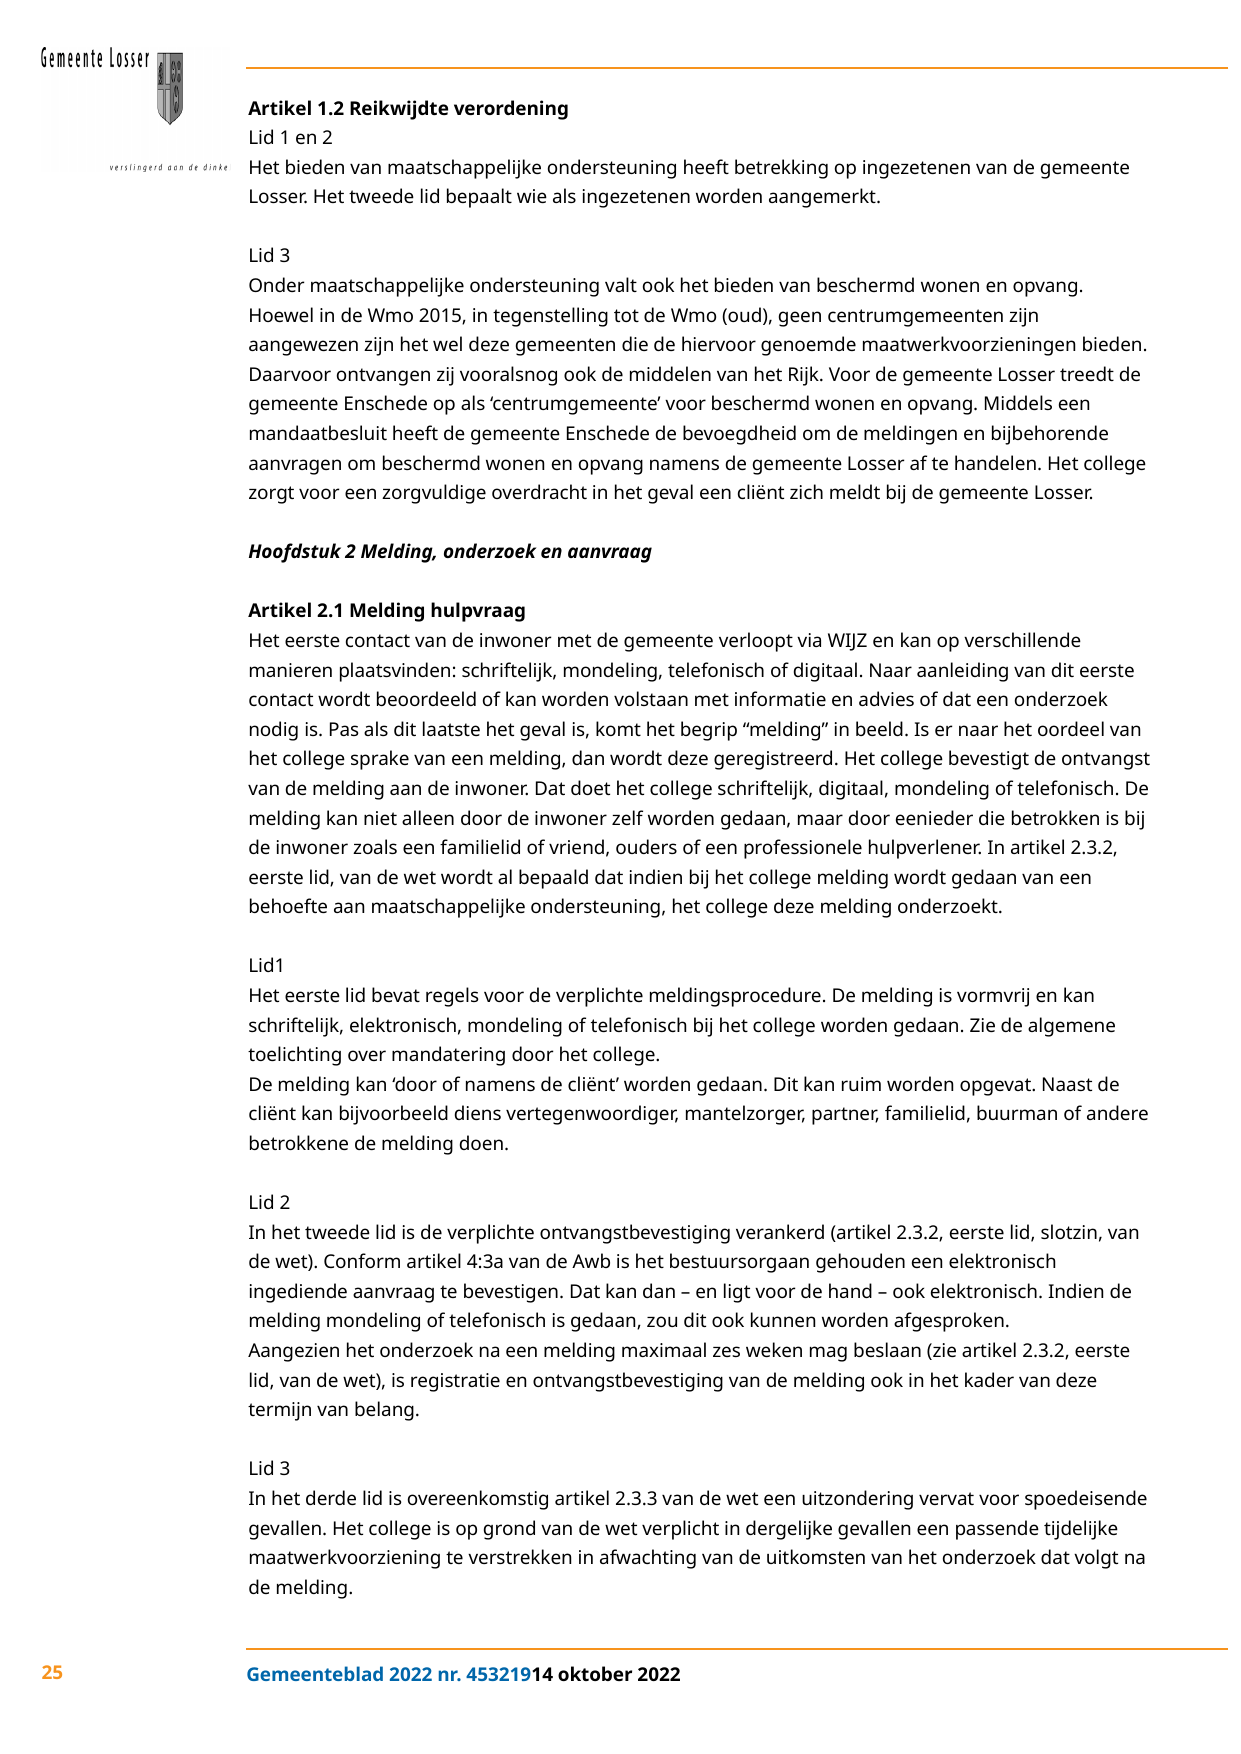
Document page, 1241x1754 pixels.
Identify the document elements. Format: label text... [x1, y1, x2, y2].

text De melding kan ‘door of namens de cliënt’ worden gedaan. Dit kan ruim worden opgevat. Naast de cliënt kan bijvoorbeeld diens vertegenwoordiger, mantelzorger, partner, familielid, buurman of andere betrokkene de melding doen. [248, 1071, 1152, 1156]
text Lid1 [248, 953, 1152, 978]
text Lid 3 [248, 1456, 1152, 1481]
text Artikel 1.2 Reikwijdte verordening [248, 95, 1152, 121]
text Aangezien het onderzoek na een melding maximaal zes weken mag beslaan (zie artikel 2.3.2, eerste lid, van de wet), is registratie en ontvangstbevestiging van de melding ook in het kader van deze termijn van belang. [248, 1337, 1152, 1422]
picture [41, 47, 231, 172]
text Het eerste contact van de inwoner met de gemeente verloopt via WIJZ en kan op verschillende manieren plaatsvinden: schriftelijk, mondeling, telefonisch of digitaal. Naar aanleiding van dit eerste contact wordt beoordeeld of kan worden volstaan met informatie en advies of dat een onderzoek nodig is. Pas als dit laatste het geval is, komt het begrip “melding” in beeld. Is er naar het oordeel van het college sprake van een melding, dan wordt deze geregistreerd. Het college bevestigt de ontvangst van de melding aan de inwoner. Dat doet het college schriftelijk, digitaal, mondeling of telefonisch. De melding kan niet alleen door de inwoner zelf worden gedaan, maar door eenieder die betrokken is bij de inwoner zoals een familielid of vriend, ouders of een professionele hulpverlener. In artikel 2.3.2, eerste lid, van de wet wordt al bepaald dat indien bij het college melding wordt gedaan van een behoefte aan maatschappelijke ondersteuning, het college deze melding onderzoekt. [248, 627, 1152, 919]
text Hoofdstuk 2 Melding, onderzoek en aanvraag [248, 538, 1152, 564]
text In het tweede lid is de verplichte ontvangstbevestiging verankerd (artikel 2.3.2, eerste lid, slotzin, van de wet). Conform artikel 4:3a van de Awb is het bestuursorgaan gehouden een elektronisch ingediende aanvraag te bevestigen. Dat kan dan – en ligt voor de hand – ook elektronisch. Indien de melding mondeling of telefonisch is gedaan, zou dit ook kunnen worden afgesproken. [248, 1219, 1152, 1333]
text Artikel 2.1 Melding hulpvraag [248, 598, 1152, 623]
text Lid 3 [248, 243, 1152, 268]
text Lid 1 en 2 [248, 124, 1152, 150]
text In het derde lid is overeenkomstig artikel 2.3.3 van de wet een uitzondering vervat voor spoedeisende gevallen. Het college is op grond van de wet verplicht in dergelijke gevallen een passende tijdelijke maatwerkvoorziening te verstrekken in afwachting van de uitkomsten van het onderzoek dat volgt na de melding. [248, 1485, 1152, 1600]
text Lid 2 [248, 1189, 1152, 1215]
text Onder maatschappelijke ondersteuning valt ook het bieden van beschermd wonen en opvang. Hoewel in de Wmo 2015, in tegenstelling tot de Wmo (oud), geen centrumgemeenten zijn aangewezen zijn het wel deze gemeenten die de hiervoor genoemde maatwerkvoorzieningen bieden. Daarvoor ontvangen zij vooralsnog ook de middelen van het Rijk. Voor de gemeente Losser treedt de gemeente Enschede op als ‘centrumgemeente’ voor beschermd wonen en opvang. Middels een mandaatbesluit heeft de gemeente Enschede de bevoegdheid om de meldingen en bijbehorende aanvragen om beschermd wonen en opvang namens de gemeente Losser af te handelen. Het college zorgt voor een zorgvuldige overdracht in het geval een cliënt zich meldt bij de gemeente Losser. [248, 272, 1152, 505]
text Het bieden van maatschappelijke ondersteuning heeft betrekking op ingezetenen van de gemeente Losser. Het tweede lid bepaalt wie als ingezetenen worden aangemerkt. [248, 154, 1152, 209]
text Het eerste lid bevat regels voor de verplichte meldingsprocedure. De melding is vormvrij en kan schriftelijk, elektronisch, mondeling of telefonisch bij het college worden gedaan. Zie de algemene toelichting over mandatering door het college. [248, 982, 1152, 1067]
